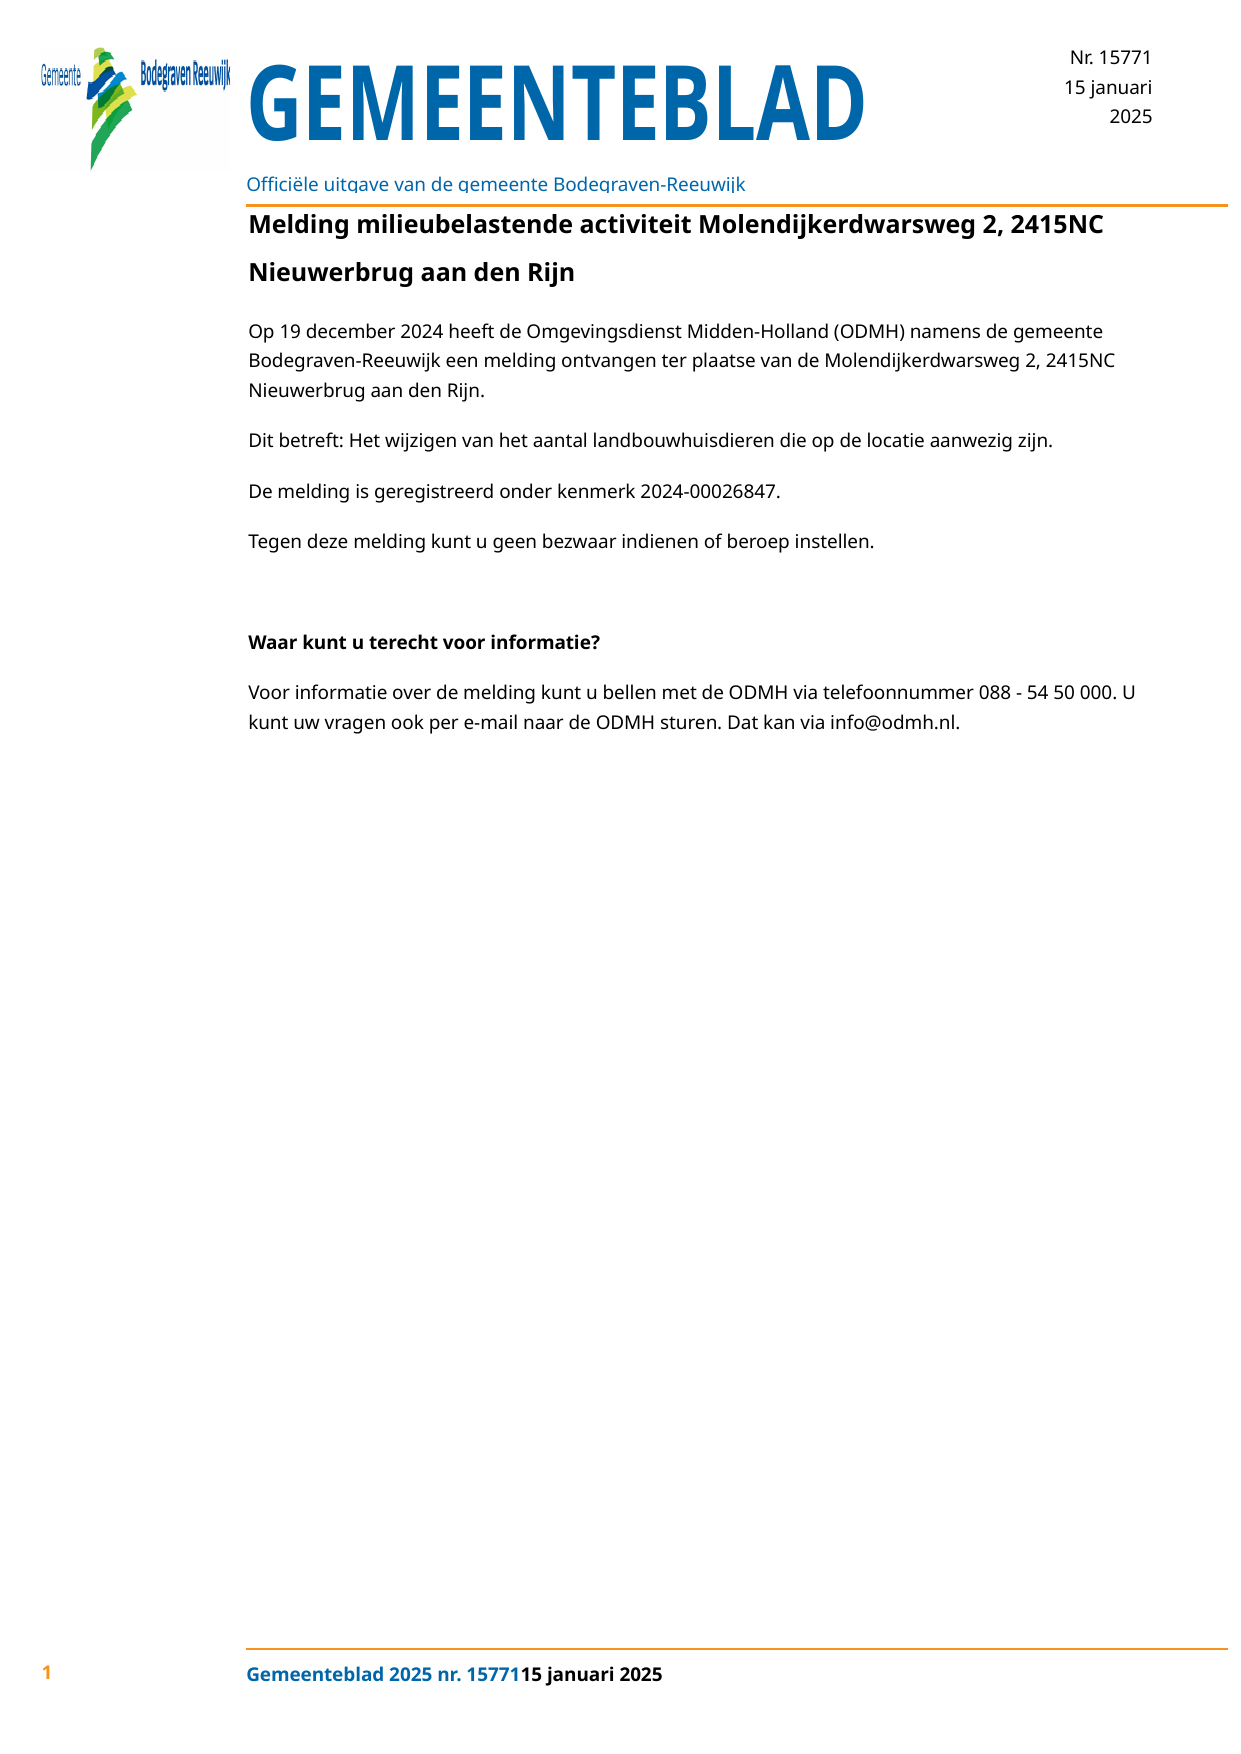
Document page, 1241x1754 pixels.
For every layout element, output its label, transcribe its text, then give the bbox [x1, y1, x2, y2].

text Voor informatie over de melding kunt u bellen met de ODMH via telefoonnummer 088 - 54 50 000. U kunt uw vragen ook per e-mail naar de ODMH sturen. Dat kan via info@odmh.nl. [248, 679, 1152, 735]
text Dit betreft: Het wijzigen van het aantal landbouwhuisdieren die op de locatie aanwezig zijn. [248, 427, 1152, 453]
text Op 19 december 2024 heeft de Omgevingsdienst Midden-Holland (ODMH) namens de gemeente Bodegraven-Reeuwijk een melding ontvangen ter plaatse van de Molendijkerdwarsweg 2, 2415NC Nieuwerbrug aan den Rijn. [248, 318, 1152, 403]
text Melding milieubelastende activiteit Molendijkerdwarsweg 2, 2415NC Nieuwerbrug aan den Rijn [248, 207, 1152, 288]
text Tegen deze melding kunt u geen bezwaar indienen of beroep instellen. [248, 528, 1152, 554]
picture [41, 47, 231, 172]
text De melding is geregistreerd onder kenmerk 2024-00026847. [248, 478, 1152, 504]
text Waar kunt u terecht voor informatie? [248, 629, 1152, 655]
